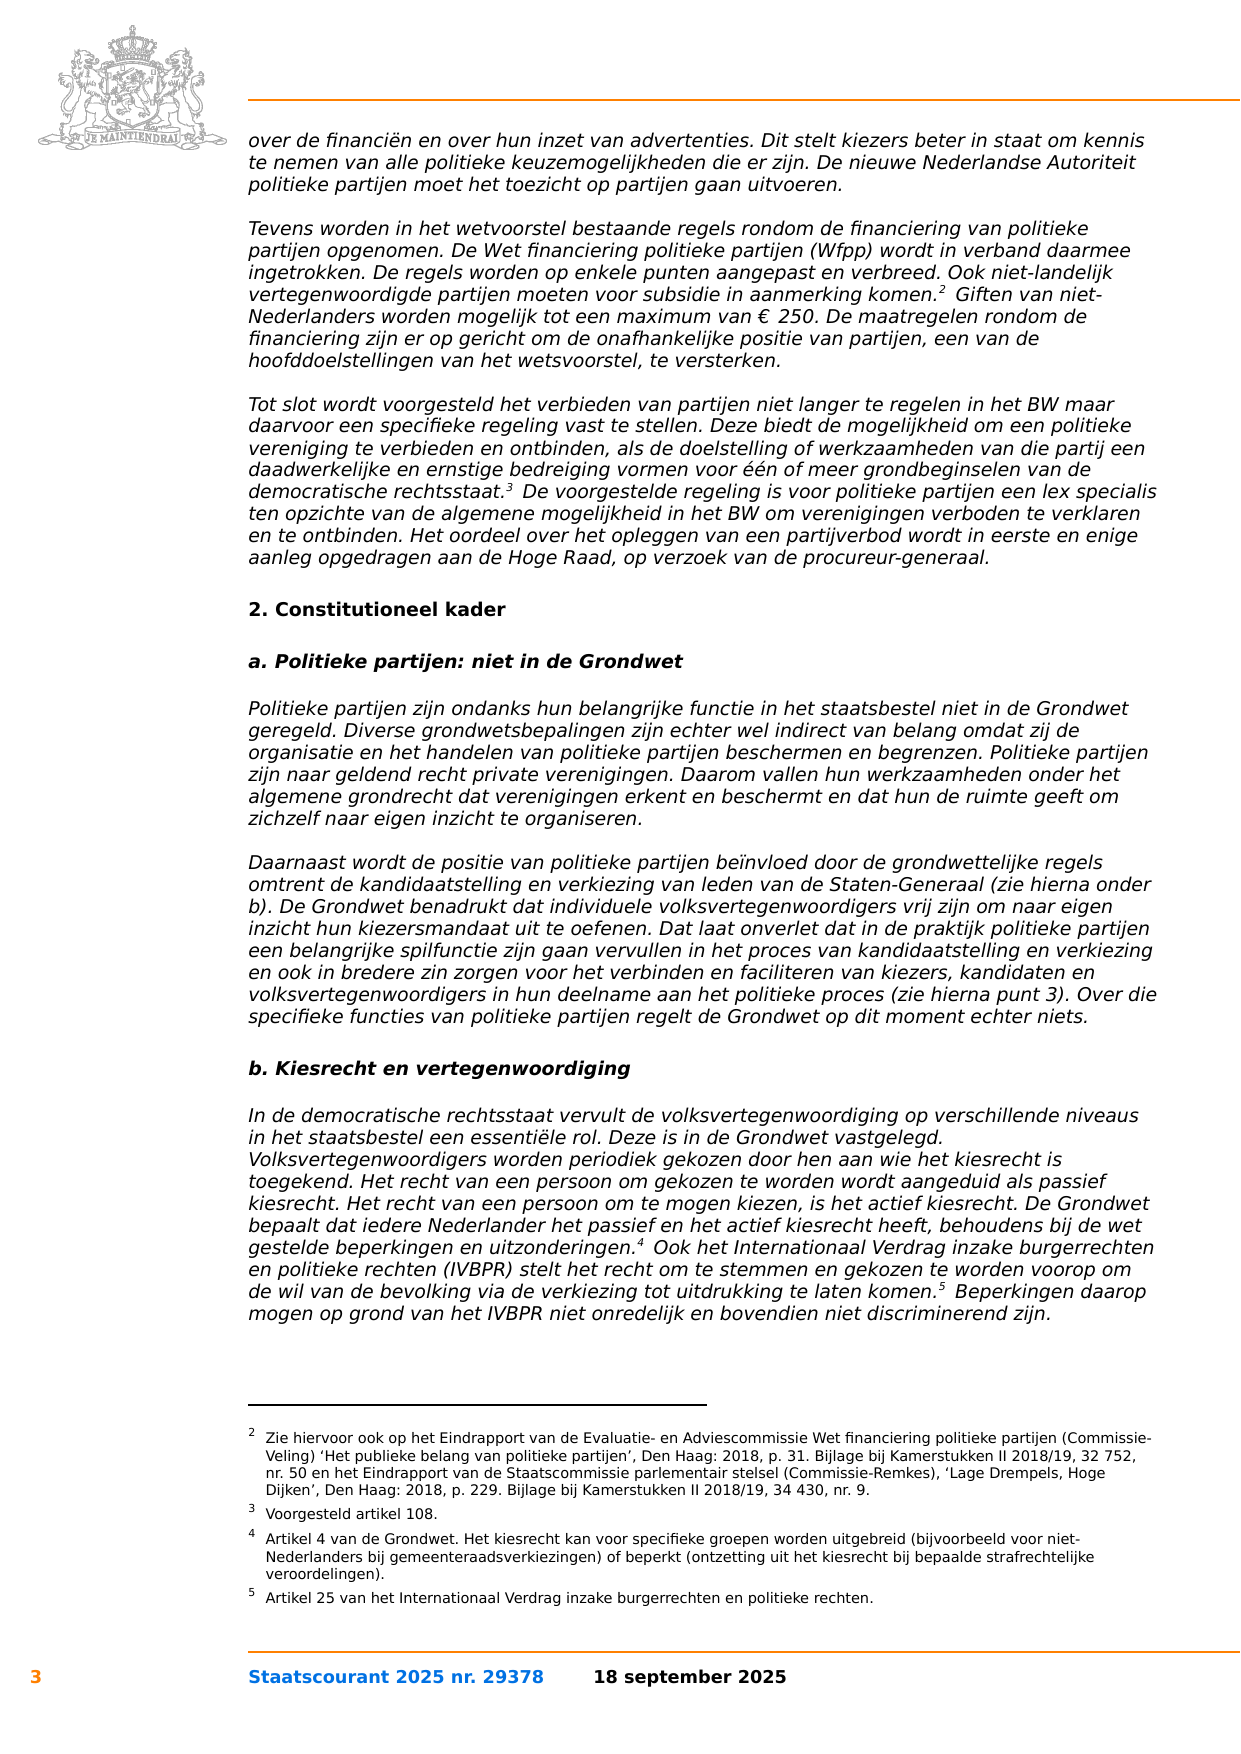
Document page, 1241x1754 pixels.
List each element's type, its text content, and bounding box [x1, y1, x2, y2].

text Zie hiervoor ook op het Eindrapport van de Evaluatie- en Adviescommissie Wet financiering politieke partijen (Commissie-Veling) ‘Het publieke belang van politieke partijen’, Den Haag: 2018, p. 31. Bijlage bij Kamerstukken II 2018/19, 32 752, nr. 50 en het Eindrapport van de Staatscommissie parlementair stelsel (Commissie-Remkes), ‘Lage Drempels, Hoge Dijken’, Den Haag: 2018, p. 229. Bijlage bij Kamerstukken II 2018/19, 34 430, nr. 9. [248, 1426, 1163, 1499]
text Artikel 4 van de Grondwet. Het kiesrecht kan voor specifieke groepen worden uitgebreid (bijvoorbeeld voor niet-Nederlanders bij gemeenteraadsverkiezingen) of beperkt (ontzetting uit het kiesrecht bij bepaalde strafrechtelijke veroordelingen). [248, 1527, 1163, 1583]
subtitle a. Politieke partijen: niet in de Grondwet [248, 651, 1163, 673]
text Politieke partijen zijn ondanks hun belangrijke functie in het staatsbestel niet in de Grondwet geregeld. Diverse grondwetsbepalingen zijn echter wel indirect van belang omdat zij de organisatie en het handelen van politieke partijen beschermen en begrenzen. Politieke partijen zijn naar geldend recht private verenigingen. Daarom vallen hun werkzaamheden onder het algemene grondrecht dat verenigingen erkent en beschermt en dat hun de ruimte geeft om zichzelf naar eigen inzicht te organiseren. [248, 698, 1163, 830]
text Artikel 25 van het Internationaal Verdrag inzake burgerrechten en politieke rechten. [248, 1586, 1163, 1608]
text Daarnaast wordt de positie van politieke partijen beïnvloed door de grondwettelijke regels omtrent de kandidaatstelling en verkiezing van leden van de Staten-Generaal (zie hierna onder b). De Grondwet benadrukt dat individuele volksvertegenwoordigers vrij zijn om naar eigen inzicht hun kiezersmandaat uit te oefenen. Dat laat onverlet dat in de praktijk politieke partijen een belangrijke spilfunctie zijn gaan vervullen in het proces van kandidaatstelling en verkiezing en ook in bredere zin zorgen voor het verbinden en faciliteren van kiezers, kandidaten en volksvertegenwoordigers in hun deelname aan het politieke proces (zie hierna punt 3). Over die specifieke functies van politieke partijen regelt de Grondwet op dit moment echter niets. [248, 852, 1163, 1028]
text Tevens worden in het wetvoorstel bestaande regels rondom de financiering van politieke partijen opgenomen. De Wet financiering politieke partijen (Wfpp) wordt in verband daarmee ingetrokken. De regels worden op enkele punten aangepast en verbreed. Ook niet-landelijk vertegenwoordigde partijen moeten voor subsidie in aanmerking komen. Giften van niet-Nederlanders worden mogelijk tot een maximum van € 250. De maatregelen rondom de financiering zijn er op gericht om de onafhankelijke positie van partijen, een van de hoofddoelstellingen van het wetsvoorstel, te versterken. [248, 218, 1163, 372]
subtitle b. Kiesrecht en vertegenwoordiging [248, 1058, 1163, 1080]
text over de financiën en over hun inzet van advertenties. Dit stelt kiezers beter in staat om kennis te nemen van alle politieke keuzemogelijkheden die er zijn. De nieuwe Nederlandse Autoriteit politieke partijen moet het toezicht op partijen gaan uitvoeren. [248, 130, 1163, 196]
picture [38, 25, 227, 150]
text In de democratische rechtsstaat vervult de volksvertegenwoordiging op verschillende niveaus in het staatsbestel een essentiële rol. Deze is in de Grondwet vastgelegd. Volksvertegenwoordigers worden periodiek gekozen door hen aan wie het kiesrecht is toegekend. Het recht van een persoon om gekozen te worden wordt aangeduid als passief kiesrecht. Het recht van een persoon om te mogen kiezen, is het actief kiesrecht. De Grondwet bepaalt dat iedere Nederlander het passief en het actief kiesrecht heeft, behoudens bij de wet gestelde beperkingen en uitzonderingen. Ook het Internationaal Verdrag inzake burgerrechten en politieke rechten (IVBPR) stelt het recht om te stemmen en gekozen te worden voorop om de wil van de bevolking via de verkiezing tot uitdrukking te laten komen. Beperkingen daarop mogen op grond van het IVBPR niet onredelijk en bovendien niet discriminerend zijn. [248, 1105, 1163, 1324]
text Tot slot wordt voorgesteld het verbieden van partijen niet langer te regelen in het BW maar daarvoor een specifieke regeling vast te stellen. Deze biedt de mogelijkheid om een politieke vereniging te verbieden en ontbinden, als de doelstelling of werkzaamheden van die partij een daadwerkelijke en ernstige bedreiging vormen voor één of meer grondbeginselen van de democratische rechtsstaat. De voorgestelde regeling is voor politieke partijen een lex specialis ten opzichte van de algemene mogelijkheid in het BW om verenigingen verboden te verklaren en te ontbinden. Het oordeel over het opleggen van een partijverbod wordt in eerste en enige aanleg opgedragen aan de Hoge Raad, op verzoek van de procureur-generaal. [248, 393, 1163, 569]
text Voorgesteld artikel 108. [248, 1502, 1163, 1524]
subtitle 2. Constitutioneel kader [248, 599, 1163, 621]
